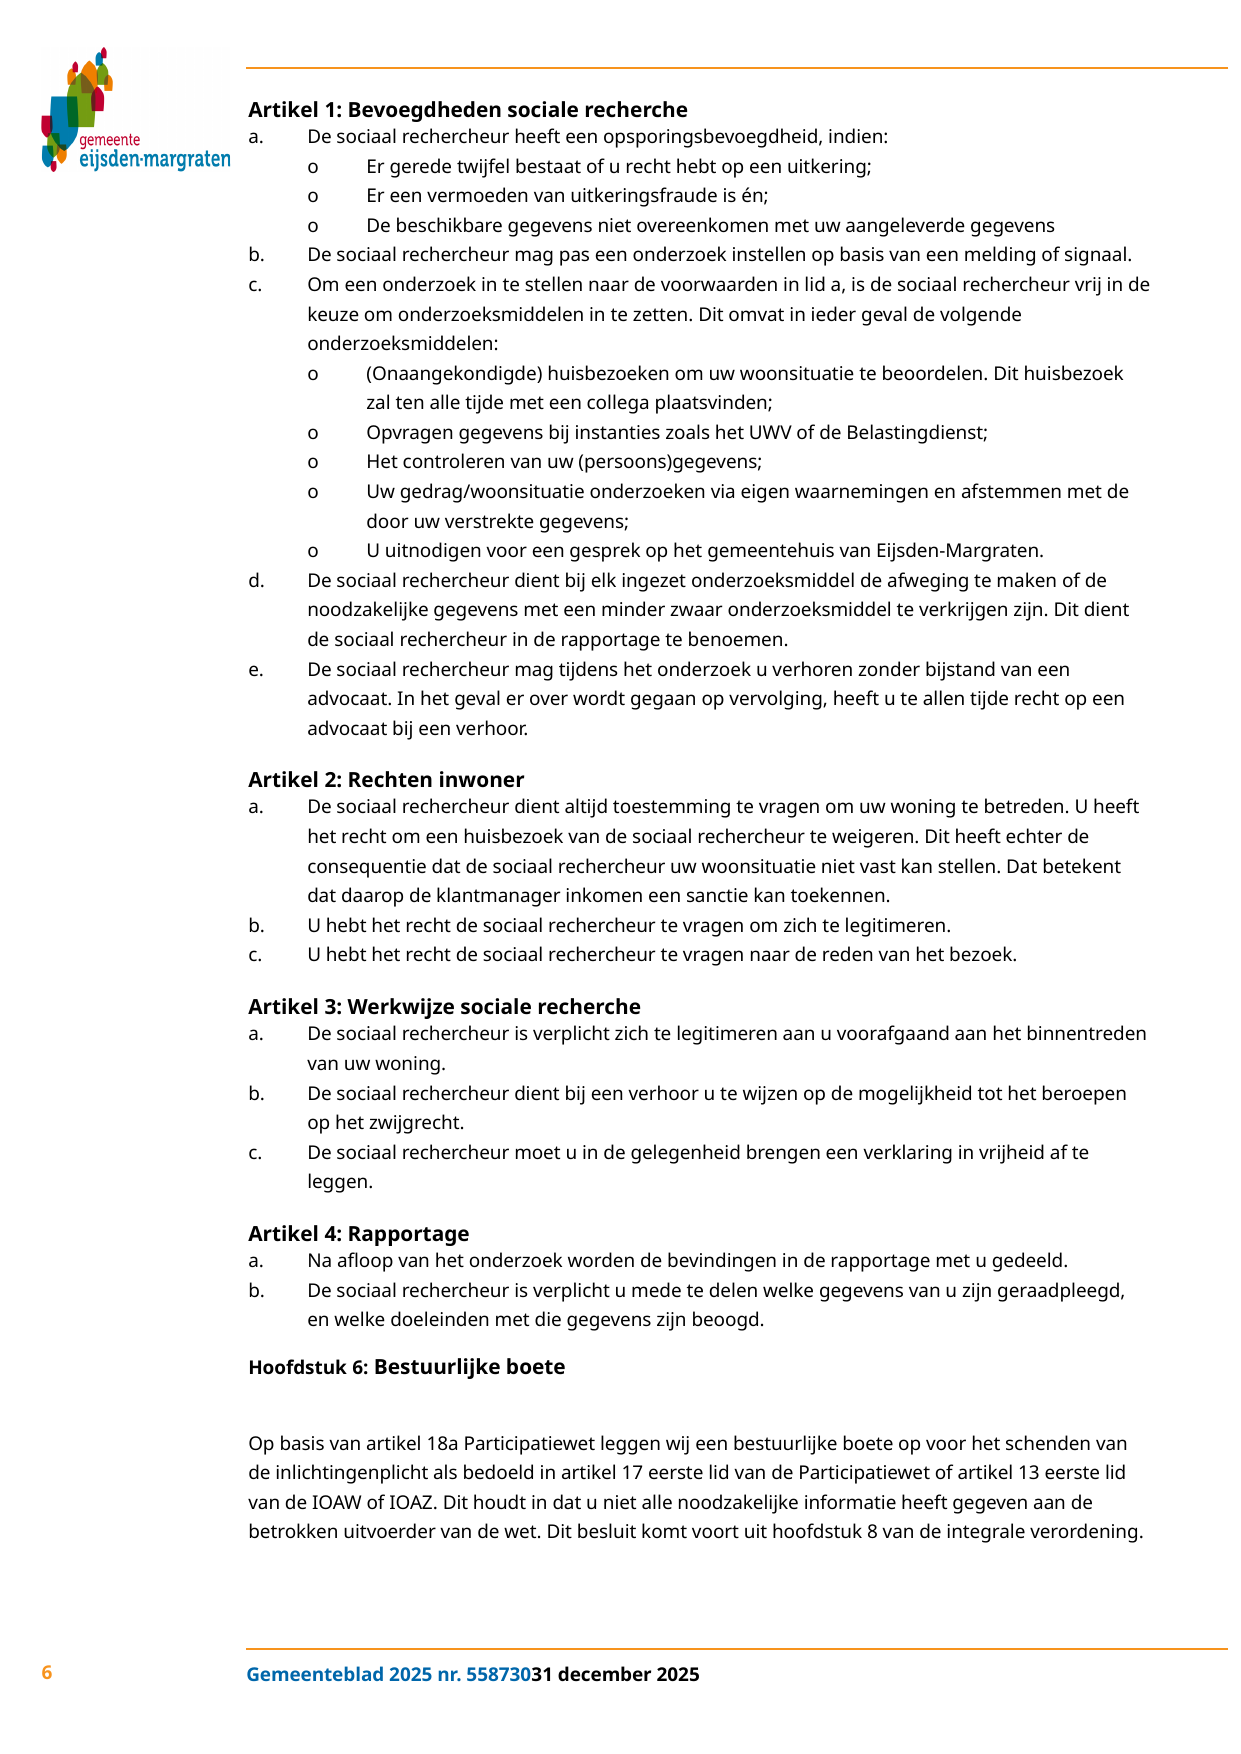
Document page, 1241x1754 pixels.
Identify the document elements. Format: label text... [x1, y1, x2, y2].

list Er gerede twijfel bestaat of u recht hebt op een uitkering; [307, 153, 1152, 178]
list (Onaangekondigde) huisbezoeken om uw woonsituatie te beoordelen. Dit huisbezoek zal ten alle tijde met een collega plaatsvinden; [307, 360, 1152, 415]
list Het controleren van uw (persoons)gegevens; [307, 449, 1152, 474]
list De sociaal rechercheur dient bij een verhoor u te wijzen op de mogelijkheid tot het beroepen op het zwijgrecht. [248, 1080, 1152, 1135]
list U hebt het recht de sociaal rechercheur te vragen naar de reden van het bezoek. [248, 942, 1152, 967]
list De sociaal rechercheur dient bij elk ingezet onderzoeksmiddel de afweging te maken of de noodzakelijke gegevens met een minder zwaar onderzoeksmiddel te verkrijgen zijn. Dit dient de sociaal rechercheur in de rapportage te benoemen. [248, 567, 1152, 652]
list Er een vermoeden van uitkeringsfraude is én; [307, 182, 1152, 208]
text Hoofdstuk 6: Bestuurlijke boete [248, 1352, 1152, 1381]
list De sociaal rechercheur dient altijd toestemming te vragen om uw woning te betreden. U heeft het recht om een huisbezoek van de sociaal rechercheur te weigeren. Dit heeft echter de consequentie dat de sociaal rechercheur uw woonsituatie niet vast kan stellen. Dat betekent dat daarop de klantmanager inkomen een sanctie kan toekennen. [248, 794, 1152, 908]
text Op basis van artikel 18a Participatiewet leggen wij een bestuurlijke boete op voor het schenden van de inlichtingenplicht als bedoeld in artikel 17 eerste lid van de Participatiewet of artikel 13 eerste lid van de IOAW of IOAZ. Dit houdt in dat u niet alle noodzakelijke informatie heeft gegeven aan de betrokken uitvoerder van de wet. Dit besluit komt voort uit hoofdstuk 8 van de integrale verordening. [248, 1430, 1152, 1544]
list De sociaal rechercheur mag tijdens het onderzoek u verhoren zonder bijstand van een advocaat. In het geval er over wordt gegaan op vervolging, heeft u te allen tijde recht op een advocaat bij een verhoor. [248, 656, 1152, 741]
list U uitnodigen voor een gesprek op het gemeentehuis van Eijsden-Margraten. [307, 537, 1152, 563]
list Opvragen gegevens bij instanties zoals het UWV of de Belastingdienst; [307, 419, 1152, 445]
picture [41, 47, 231, 172]
list De sociaal rechercheur is verplicht u mede te delen welke gegevens van u zijn geraadpleegd, en welke doeleinden met die gegevens zijn beoogd. [248, 1277, 1152, 1332]
list De sociaal rechercheur heeft een opsporingsbevoegdheid, indien: [248, 123, 1152, 149]
text Artikel 3: Werkwijze sociale recherche [248, 992, 1152, 1021]
list Na afloop van het onderzoek worden de bevindingen in de rapportage met u gedeeld. [248, 1247, 1152, 1273]
list De sociaal rechercheur mag pas een onderzoek instellen op basis van een melding of signaal. [248, 242, 1152, 267]
text Artikel 2: Rechten inwoner [248, 765, 1152, 794]
list De sociaal rechercheur moet u in de gelegenheid brengen een verklaring in vrijheid af te leggen. [248, 1139, 1152, 1194]
list U hebt het recht de sociaal rechercheur te vragen om zich te legitimeren. [248, 912, 1152, 938]
text Artikel 4: Rapportage [248, 1219, 1152, 1247]
list Om een onderzoek in te stellen naar de voorwaarden in lid a, is de sociaal rechercheur vrij in de keuze om onderzoeksmiddelen in te zetten. Dit omvat in ieder geval de volgende onderzoeksmiddelen: [248, 271, 1152, 356]
text Artikel 1: Bevoegdheden sociale recherche [248, 95, 1152, 123]
list De beschikbare gegevens niet overeenkomen met uw aangeleverde gegevens [307, 212, 1152, 238]
list Uw gedrag/woonsituatie onderzoeken via eigen waarnemingen en afstemmen met de door uw verstrekte gegevens; [307, 478, 1152, 533]
list De sociaal rechercheur is verplicht zich te legitimeren aan u voorafgaand aan het binnentreden van uw woning. [248, 1021, 1152, 1076]
